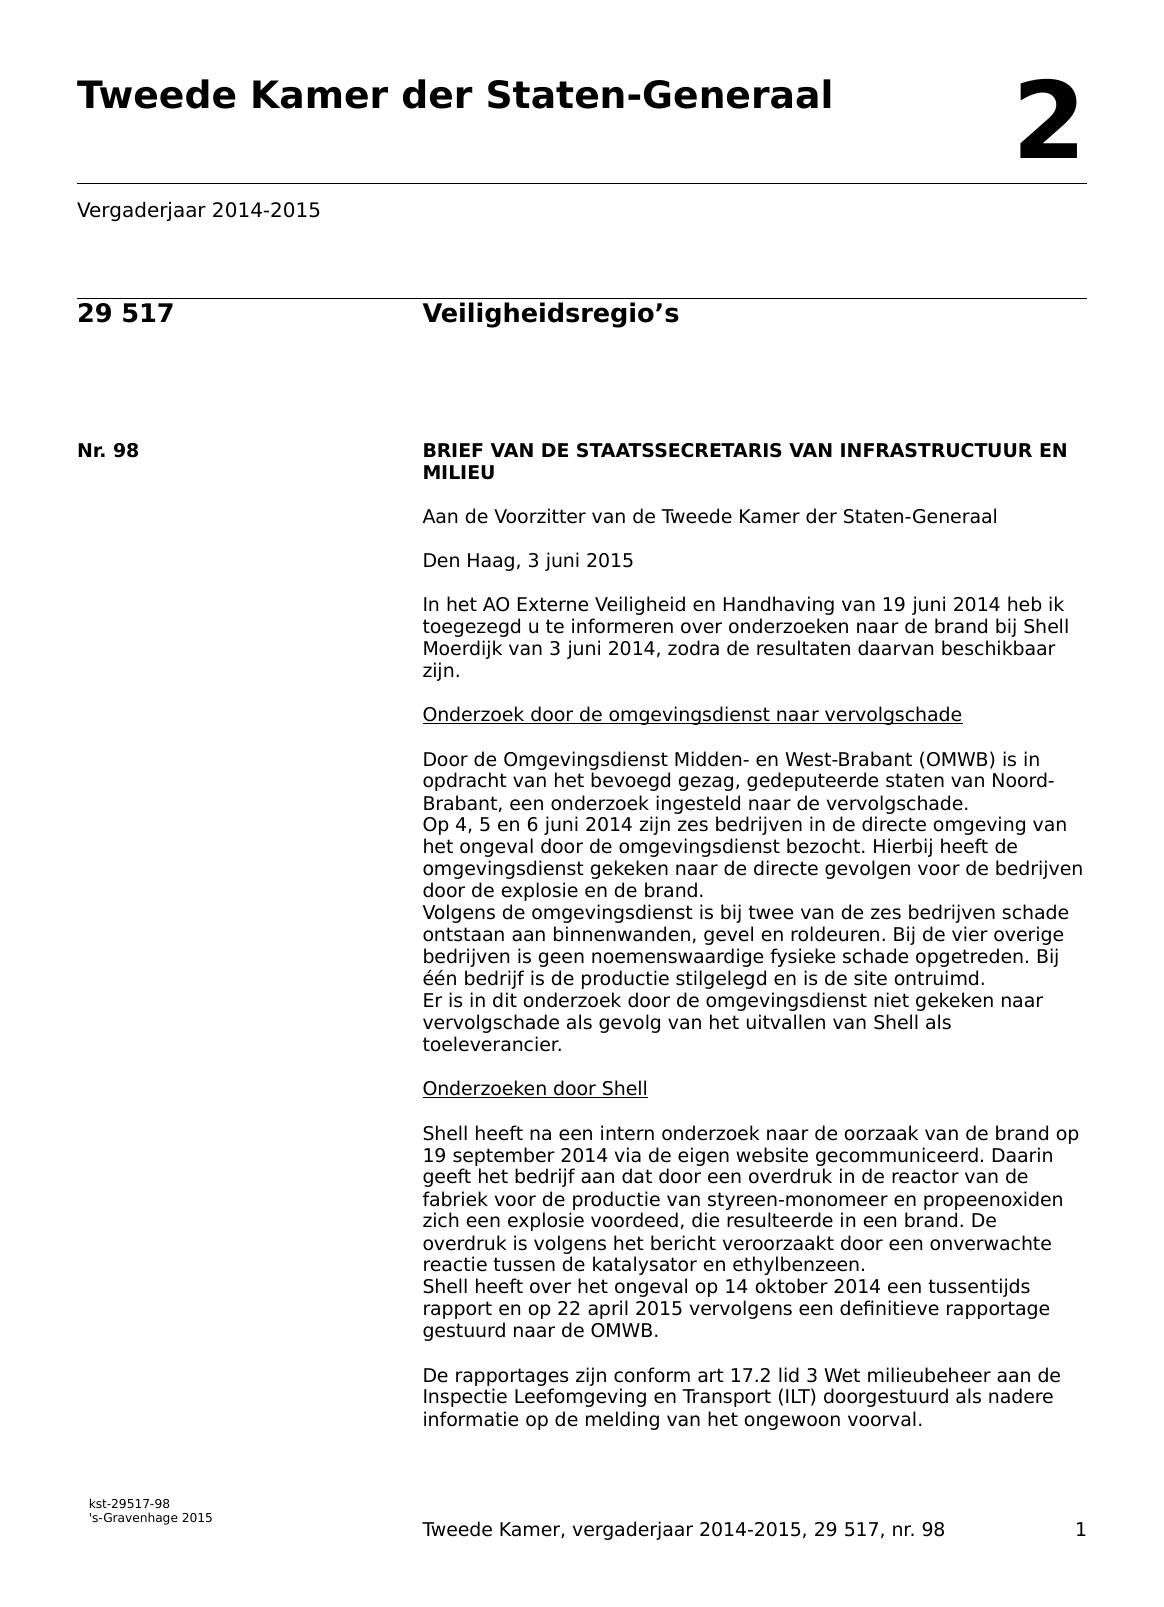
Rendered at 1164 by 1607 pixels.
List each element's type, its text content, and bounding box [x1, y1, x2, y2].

text Door de Omgevingsdienst Midden- en West-Brabant (OMWB) is in opdracht van het bevoegd gezag, gedeputeerde staten van Noord-Brabant, een onderzoek ingesteld naar de vervolgschade. [422, 748, 1087, 814]
text Den Haag, 3 juni 2015 [422, 550, 1087, 572]
text 's-Gravenhage 2015 [88, 1511, 323, 1525]
text kst-29517-98 [88, 1497, 323, 1511]
text Shell heeft over het ongeval op 14 oktober 2014 een tussentijds rapport en op 22 april 2015 vervolgens een definitieve rapportage gestuurd naar de OMWB. [422, 1276, 1087, 1342]
subtitle Nr. 98 BRIEF VAN DE STAATSSECRETARIS VAN INFRASTRUCTUUR EN MILIEU [77, 440, 1087, 484]
subtitle Onderzoek door de omgevingsdienst naar vervolgschade [422, 704, 1087, 726]
text Op 4, 5 en 6 juni 2014 zijn zes bedrijven in de directe omgeving van het ongeval door de omgevingsdienst bezocht. Hierbij heeft de omgevingsdienst gekeken naar de directe gevolgen voor de bedrijven door de explosie en de brand. [422, 814, 1087, 902]
text De rapportages zijn conform art 17.2 lid 3 Wet milieubeheer aan de Inspectie Leefomgeving en Transport (ILT) doorgestuurd als nadere informatie op de melding van het ongewoon voorval. [422, 1364, 1087, 1430]
table_header Tweede Kamer der Staten-Generaal [77, 59, 886, 183]
subtitle 29 517 Veiligheidsregio’s [77, 299, 1087, 329]
text Shell heeft na een intern onderzoek naar de oorzaak van de brand op 19 september 2014 via de eigen website gecommuniceerd. Daarin geeft het bedrijf aan dat door een overdruk in de reactor van de fabriek voor de productie van styreen-monomeer en propeenoxiden zich een explosie voordeed, die resulteerde in een brand. De overdruk is volgens het bericht veroorzaakt door een onverwachte reactie tussen de katalysator en ethylbenzeen. [422, 1122, 1087, 1276]
text Er is in dit onderzoek door de omgevingsdienst niet gekeken naar vervolgschade als gevolg van het uitvallen van Shell als toeleverancier. [422, 990, 1087, 1056]
text Volgens de omgevingsdienst is bij twee van de zes bedrijven schade ontstaan aan binnenwanden, gevel en roldeuren. Bij de vier overige bedrijven is geen noemenswaardige fysieke schade opgetreden. Bij één bedrijf is de productie stilgelegd en is de site ontruimd. [422, 902, 1087, 990]
subtitle Onderzoeken door Shell [422, 1078, 1087, 1100]
text Aan de Voorzitter van de Tweede Kamer der Staten-Generaal [422, 506, 1087, 528]
table_cell Vergaderjaar 2014-2015 [77, 184, 1087, 298]
table_header 2 [886, 59, 1087, 183]
text In het AO Externe Veiligheid en Handhaving van 19 juni 2014 heb ik toegezegd u te informeren over onderzoeken naar de brand bij Shell Moerdijk van 3 juni 2014, zodra de resultaten daarvan beschikbaar zijn. [422, 594, 1087, 682]
